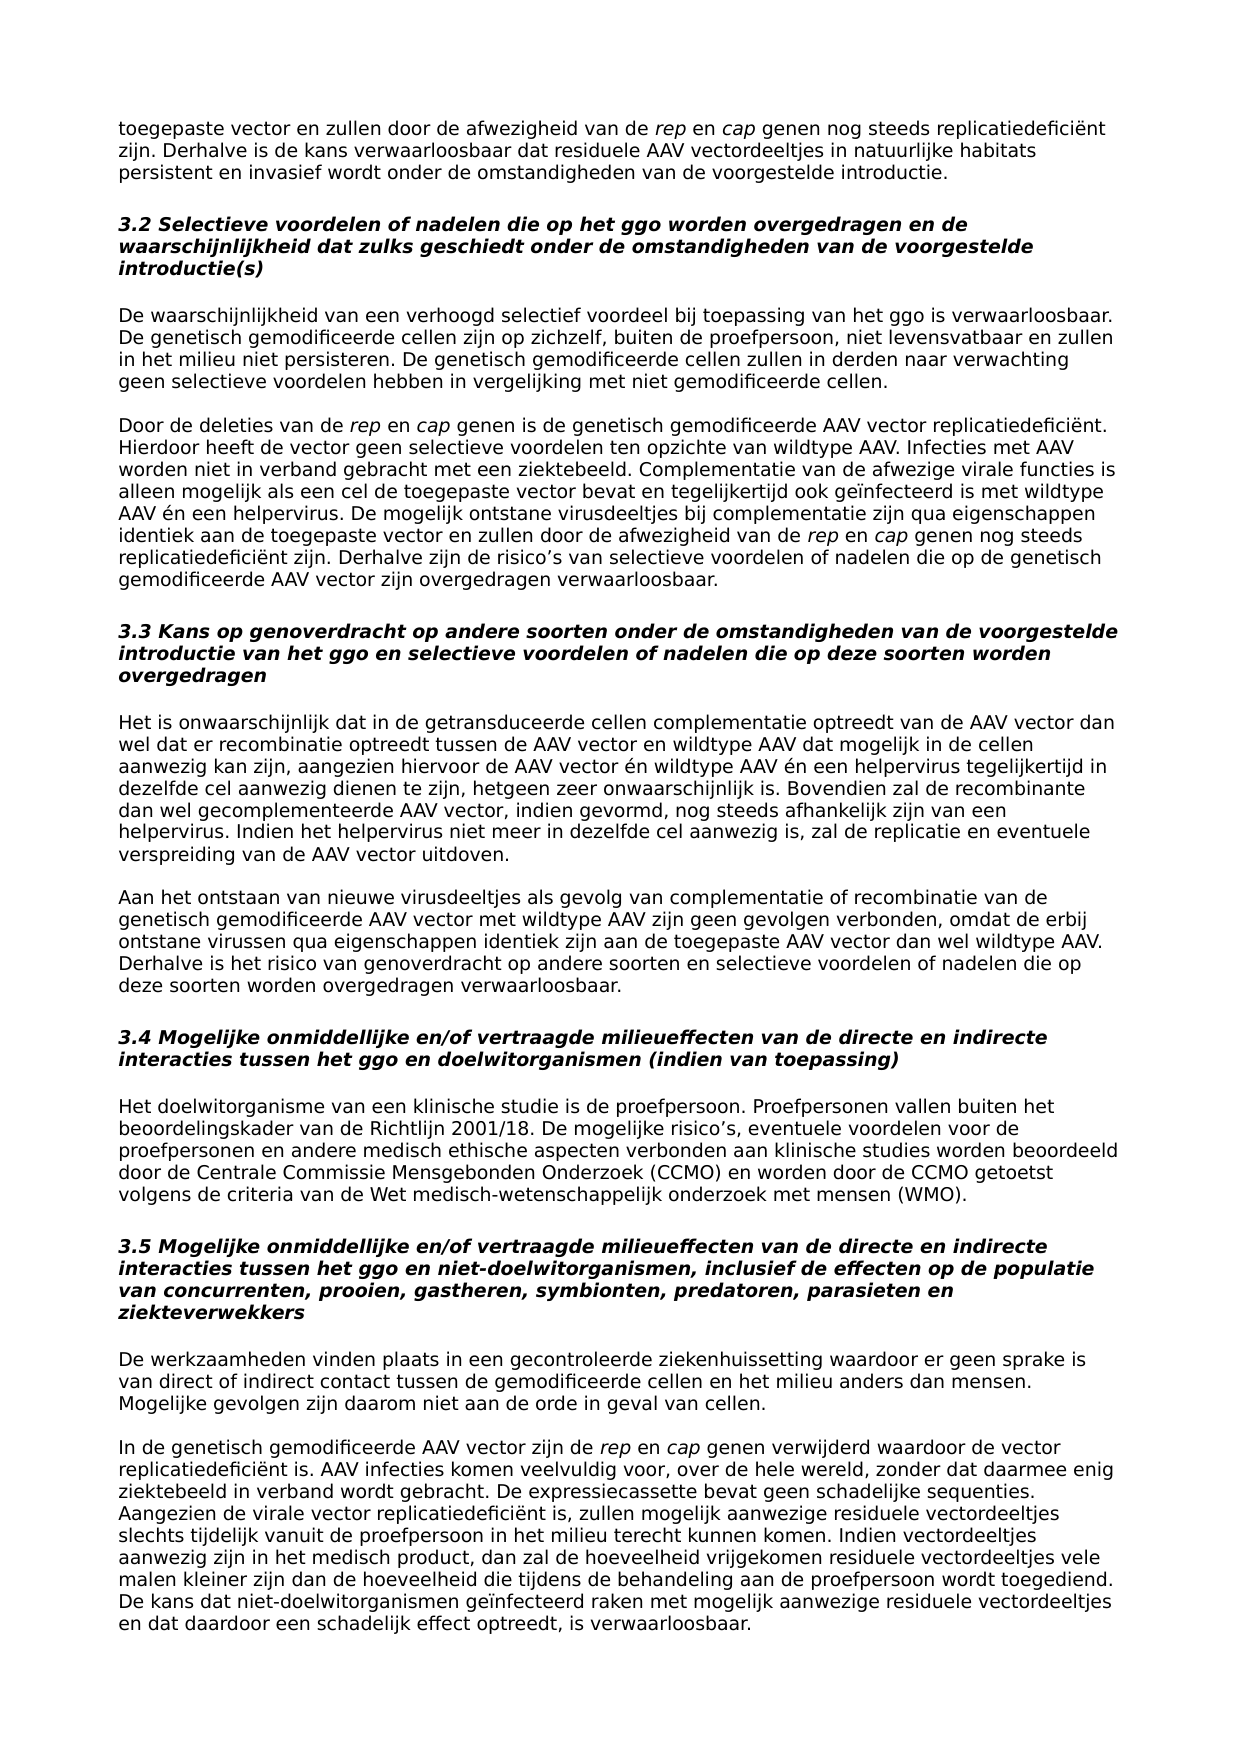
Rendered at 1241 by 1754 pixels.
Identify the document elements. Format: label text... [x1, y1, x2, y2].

subtitle 3.5 Mogelijke onmiddellijke en/of vertraagde milieueffecten van de directe en indirecte interacties tussen het ggo en niet-doelwitorganismen, inclusief de effecten op de populatie van concurrenten, prooien, gastheren, symbionten, predatoren, parasieten en ziekteverwekkers [118, 1236, 1122, 1324]
subtitle 3.4 Mogelijke onmiddellijke en/of vertraagde milieueffecten van de directe en indirecte interacties tussen het ggo en doelwitorganismen (indien van toepassing) [118, 1027, 1122, 1071]
text De werkzaamheden vinden plaats in een gecontroleerde ziekenhuissetting waardoor er geen sprake is van direct of indirect contact tussen de gemodificeerde cellen en het milieu anders dan mensen. Mogelijke gevolgen zijn daarom niet aan de orde in geval van cellen. [118, 1349, 1122, 1415]
text In de genetisch gemodificeerde AAV vector zijn de rep en cap genen verwijderd waardoor de vector replicatiedeficiënt is. AAV infecties komen veelvuldig voor, over de hele wereld, zonder dat daarmee enig ziektebeeld in verband wordt gebracht. De expressiecassette bevat geen schadelijke sequenties. Aangezien de virale vector replicatiedeficiënt is, zullen mogelijk aanwezige residuele vectordeeltjes slechts tijdelijk vanuit de proefpersoon in het milieu terecht kunnen komen. Indien vectordeeltjes aanwezig zijn in het medisch product, dan zal de hoeveelheid vrijgekomen residuele vectordeeltjes vele malen kleiner zijn dan de hoeveelheid die tijdens de behandeling aan de proefpersoon wordt toegediend. De kans dat niet-doelwitorganismen geïnfecteerd raken met mogelijk aanwezige residuele vectordeeltjes en dat daardoor een schadelijk effect optreedt, is verwaarloosbaar. [118, 1437, 1122, 1634]
text Het is onwaarschijnlijk dat in de getransduceerde cellen complementatie optreedt van de AAV vector dan wel dat er recombinatie optreedt tussen de AAV vector en wildtype AAV dat mogelijk in de cellen aanwezig kan zijn, aangezien hiervoor de AAV vector én wildtype AAV én een helpervirus tegelijkertijd in dezelfde cel aanwezig dienen te zijn, hetgeen zeer onwaarschijnlijk is. Bovendien zal de recombinante dan wel gecomplementeerde AAV vector, indien gevormd, nog steeds afhankelijk zijn van een helpervirus. Indien het helpervirus niet meer in dezelfde cel aanwezig is, zal de replicatie en eventuele verspreiding van de AAV vector uitdoven. [118, 712, 1122, 865]
text Aan het ontstaan van nieuwe virusdeeltjes als gevolg van complementatie of recombinatie van de genetisch gemodificeerde AAV vector met wildtype AAV zijn geen gevolgen verbonden, omdat de erbij ontstane virussen qua eigenschappen identiek zijn aan de toegepaste AAV vector dan wel wildtype AAV. Derhalve is het risico van genoverdracht op andere soorten en selectieve voordelen of nadelen die op deze soorten worden overgedragen verwaarloosbaar. [118, 887, 1122, 997]
text De waarschijnlijkheid van een verhoogd selectief voordeel bij toepassing van het ggo is verwaarloosbaar. De genetisch gemodificeerde cellen zijn op zichzelf, buiten de proefpersoon, niet levensvatbaar en zullen in het milieu niet persisteren. De genetisch gemodificeerde cellen zullen in derden naar verwachting geen selectieve voordelen hebben in vergelijking met niet gemodificeerde cellen. [118, 305, 1122, 393]
text Door de deleties van de rep en cap genen is de genetisch gemodificeerde AAV vector replicatiedeficiënt. Hierdoor heeft de vector geen selectieve voordelen ten opzichte van wildtype AAV. Infecties met AAV worden niet in verband gebracht met een ziektebeeld. Complementatie van de afwezige virale functies is alleen mogelijk als een cel de toegepaste vector bevat en tegelijkertijd ook geïnfecteerd is met wildtype AAV én een helpervirus. De mogelijk ontstane virusdeeltjes bij complementatie zijn qua eigenschappen identiek aan de toegepaste vector en zullen door de afwezigheid van de rep en cap genen nog steeds replicatiedeficiënt zijn. Derhalve zijn de risico’s van selectieve voordelen of nadelen die op de genetisch gemodificeerde AAV vector zijn overgedragen verwaarloosbaar. [118, 415, 1122, 591]
subtitle 3.3 Kans op genoverdracht op andere soorten onder de omstandigheden van de voorgestelde introductie van het ggo en selectieve voordelen of nadelen die op deze soorten worden overgedragen [118, 621, 1122, 687]
text toegepaste vector en zullen door de afwezigheid van de rep en cap genen nog steeds replicatiedeficiënt zijn. Derhalve is de kans verwaarloosbaar dat residuele AAV vectordeeltjes in natuurlijke habitats persistent en invasief wordt onder de omstandigheden van de voorgestelde introductie. [118, 118, 1122, 184]
subtitle 3.2 Selectieve voordelen of nadelen die op het ggo worden overgedragen en de waarschijnlijkheid dat zulks geschiedt onder de omstandigheden van de voorgestelde introductie(s) [118, 214, 1122, 280]
text Het doelwitorganisme van een klinische studie is de proefpersoon. Proefpersonen vallen buiten het beoordelingskader van de Richtlijn 2001/18. De mogelijke risico’s, eventuele voordelen voor de proefpersonen en andere medisch ethische aspecten verbonden aan klinische studies worden beoordeeld door de Centrale Commissie Mensgebonden Onderzoek (CCMO) en worden door de CCMO getoetst volgens de criteria van de Wet medisch-wetenschappelijk onderzoek met mensen (WMO). [118, 1096, 1122, 1206]
